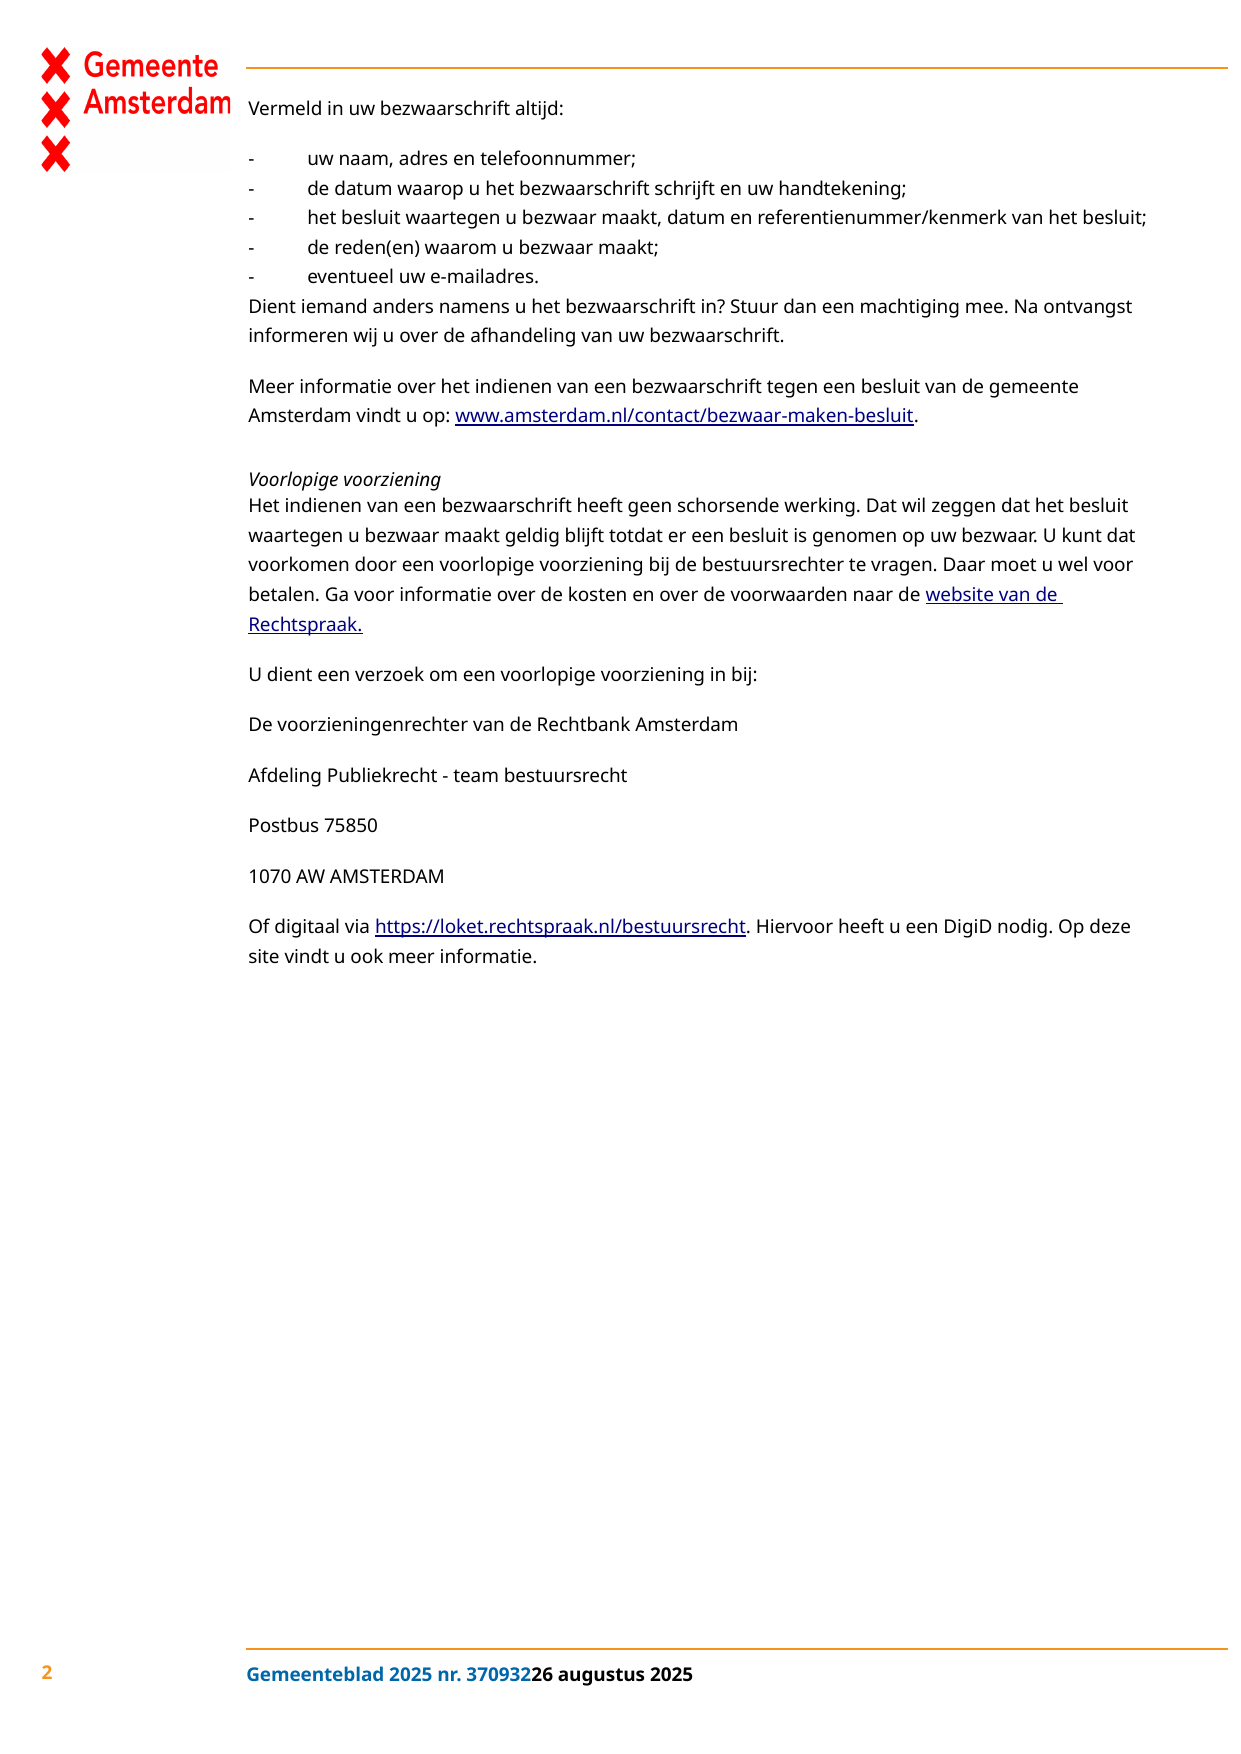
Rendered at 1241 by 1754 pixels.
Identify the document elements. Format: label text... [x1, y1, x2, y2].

text Het indienen van een bezwaarschrift heeft geen schorsende werking. Dat wil zeggen dat het besluit waartegen u bezwaar maakt geldig blijft totdat er een besluit is genomen op uw bezwaar. U kunt dat voorkomen door een voorlopige voorziening bij de bestuursrechter te vragen. Daar moet u wel voor betalen. Ga voor informatie over de kosten en over de voorwaarden naar de website van de Rechtspraak. [248, 492, 1152, 636]
list eventueel uw e-mailadres. [248, 263, 1152, 289]
list het besluit waartegen u bezwaar maakt, datum en referentienummer/kenmerk van het besluit; [248, 204, 1152, 230]
text Postbus 75850 [248, 812, 1152, 838]
text Of digitaal via https://loket.rechtspraak.nl/bestuursrecht. Hiervoor heeft u een DigiD nodig. Op deze site vindt u ook meer informatie. [248, 913, 1152, 968]
list de datum waarop u het bezwaarschrift schrijft en uw handtekening; [248, 175, 1152, 201]
list uw naam, adres en telefoonnummer; [248, 145, 1152, 171]
picture [41, 47, 231, 172]
text Voorlopige voorziening [248, 467, 1152, 492]
text Afdeling Publiekrecht - team bestuursrecht [248, 762, 1152, 788]
text Vermeld in uw bezwaarschrift altijd: [248, 95, 1152, 121]
text Dient iemand anders namens u het bezwaarschrift in? Stuur dan een machtiging mee. Na ontvangst informeren wij u over de afhandeling van uw bezwaarschrift. [248, 293, 1152, 348]
text De voorzieningenrechter van de Rechtbank Amsterdam [248, 712, 1152, 737]
text Meer informatie over het indienen van een bezwaarschrift tegen een besluit van de gemeente Amsterdam vindt u op: www.amsterdam.nl/contact/bezwaar-maken-besluit. [248, 373, 1152, 428]
text 1070 AW AMSTERDAM [248, 863, 1152, 888]
list de reden(en) waarom u bezwaar maakt; [248, 234, 1152, 260]
text U dient een verzoek om een voorlopige voorziening in bij: [248, 661, 1152, 687]
